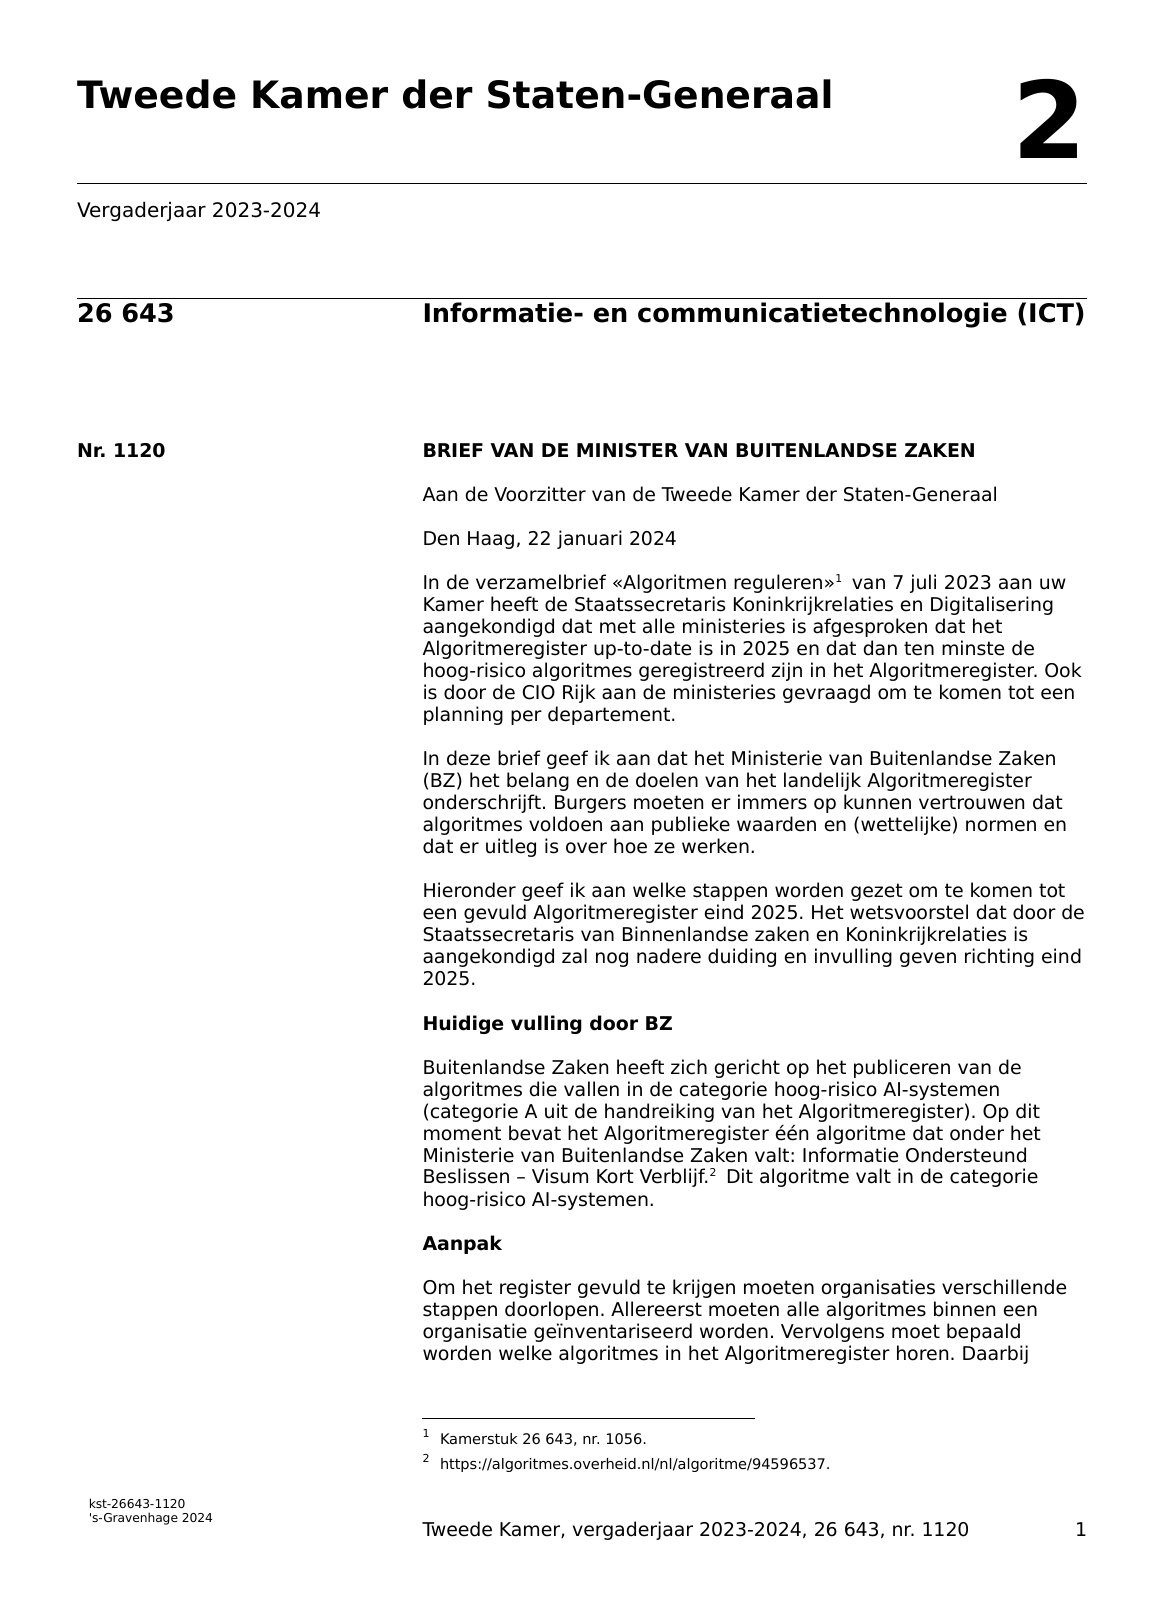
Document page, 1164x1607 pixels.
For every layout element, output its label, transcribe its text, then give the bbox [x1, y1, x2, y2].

text https://algoritmes.overheid.nl/nl/algoritme/94596537. [422, 1452, 1087, 1474]
text Aan de Voorzitter van de Tweede Kamer der Staten-Generaal [422, 484, 1087, 506]
text In deze brief geef ik aan dat het Ministerie van Buitenlandse Zaken (BZ) het belang en de doelen van het landelijk Algoritmeregister onderschrijft. Burgers moeten er immers op kunnen vertrouwen dat algoritmes voldoen aan publieke waarden en (wettelijke) normen en dat er uitleg is over hoe ze werken. [422, 748, 1087, 858]
subtitle Nr. 1120 BRIEF VAN DE MINISTER VAN BUITENLANDSE ZAKEN [77, 440, 1087, 462]
text In de verzamelbrief «Algoritmen reguleren» van 7 juli 2023 aan uw Kamer heeft de Staatssecretaris Koninkrijkrelaties en Digitalisering aangekondigd dat met alle ministeries is afgesproken dat het Algoritmeregister up-to-date is in 2025 en dat dan ten minste de hoog-risico algoritmes geregistreerd zijn in het Algoritmeregister. Ook is door de CIO Rijk aan de ministeries gevraagd om te komen tot een planning per departement. [422, 572, 1087, 726]
text Den Haag, 22 januari 2024 [422, 528, 1087, 550]
text Kamerstuk 26 643, nr. 1056. [422, 1427, 1087, 1449]
table_header 2 [886, 59, 1087, 183]
table_cell Vergaderjaar 2023-2024 [77, 184, 1087, 298]
text Om het register gevuld te krijgen moeten organisaties verschillende stappen doorlopen. Allereerst moeten alle algoritmes binnen een organisatie geïnventariseerd worden. Vervolgens moet bepaald worden welke algoritmes in het Algoritmeregister horen. Daarbij [422, 1277, 1087, 1365]
subtitle 26 643 Informatie- en communicatietechnologie (ICT) [77, 299, 1087, 329]
text kst-26643-1120 [88, 1497, 323, 1511]
text Hieronder geef ik aan welke stappen worden gezet om te komen tot een gevuld Algoritmeregister eind 2025. Het wetsvoorstel dat door de Staatssecretaris van Binnenlandse zaken en Koninkrijkrelaties is aangekondigd zal nog nadere duiding en invulling geven richting eind 2025. [422, 880, 1087, 990]
subtitle Huidige vulling door BZ [422, 1012, 1087, 1034]
table_header Tweede Kamer der Staten-Generaal [77, 59, 886, 183]
text Buitenlandse Zaken heeft zich gericht op het publiceren van de algoritmes die vallen in de categorie hoog-risico AI-systemen (categorie A uit de handreiking van het Algoritmeregister). Op dit moment bevat het Algoritmeregister één algoritme dat onder het Ministerie van Buitenlandse Zaken valt: Informatie Ondersteund Beslissen – Visum Kort Verblijf. Dit algoritme valt in de categorie hoog-risico AI-systemen. [422, 1057, 1087, 1210]
text 's-Gravenhage 2024 [88, 1511, 323, 1525]
subtitle Aanpak [422, 1233, 1087, 1254]
